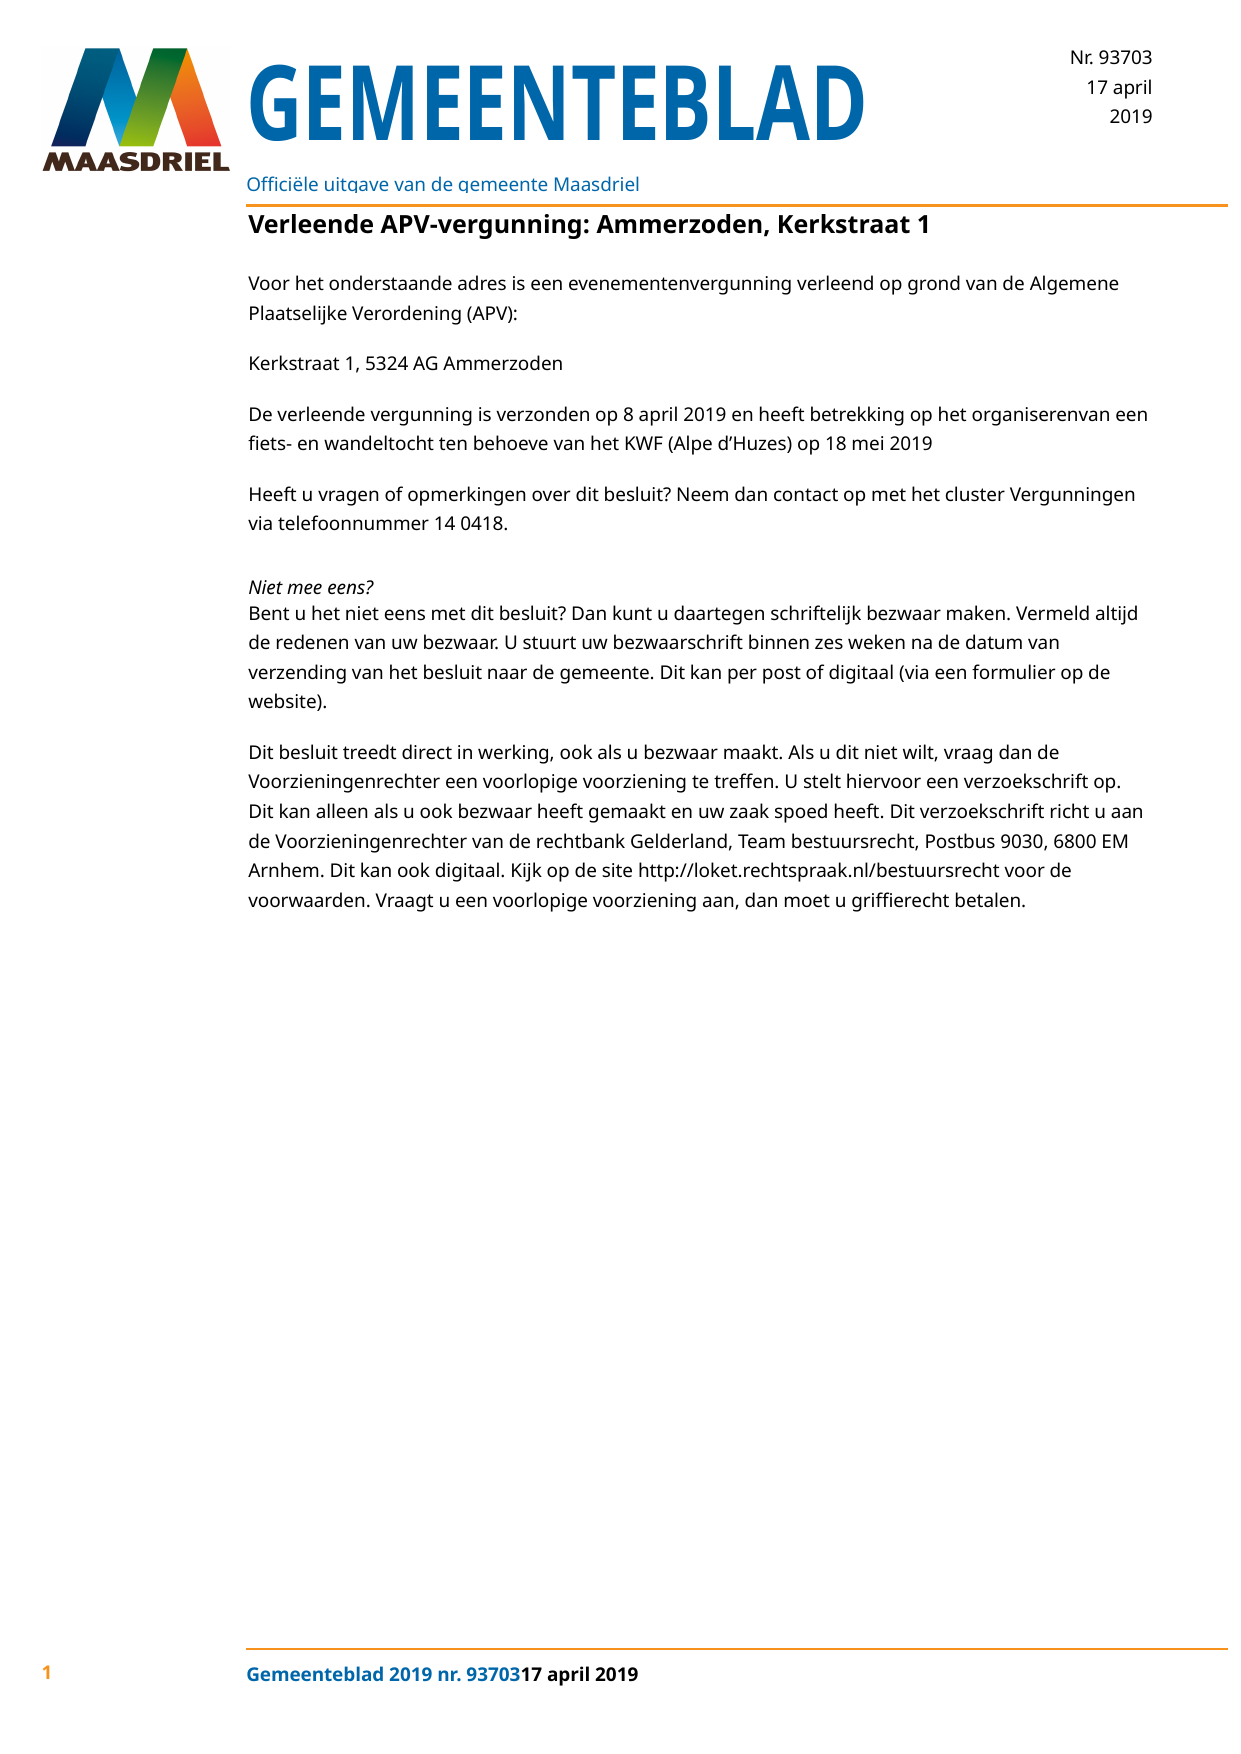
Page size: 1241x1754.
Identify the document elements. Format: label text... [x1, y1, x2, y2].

text Bent u het niet eens met dit besluit? Dan kunt u daartegen schriftelijk bezwaar maken. Vermeld altijd de redenen van uw bezwaar. U stuurt uw bezwaarschrift binnen zes weken na de datum van verzending van het besluit naar de gemeente. Dit kan per post of digitaal (via een formulier op de website). [248, 600, 1152, 714]
picture [41, 47, 231, 172]
text Voor het onderstaande adres is een evenementenvergunning verleend op grond van de Algemene Plaatselijke Verordening (APV): [248, 270, 1152, 326]
text Verleende APV-vergunning: Ammerzoden, Kerkstraat 1 [248, 207, 1152, 241]
text De verleende vergunning is verzonden op 8 april 2019 en heeft betrekking op het organiserenvan een fiets- en wandeltocht ten behoeve van het KWF (Alpe d’Huzes) op 18 mei 2019 [248, 401, 1152, 456]
text Dit besluit treedt direct in werking, ook als u bezwaar maakt. Als u dit niet wilt, vraag dan de Voorzieningenrechter een voorlopige voorziening te treffen. U stelt hiervoor een verzoekschrift op. Dit kan alleen als u ook bezwaar heeft gemaakt en uw zaak spoed heeft. Dit verzoekschrift richt u aan de Voorzieningenrechter van de rechtbank Gelderland, Team bestuursrecht, Postbus 9030, 6800 EM Arnhem. Dit kan ook digitaal. Kijk op de site http://loket.rechtspraak.nl/bestuursrecht voor de voorwaarden. Vraagt u een voorlopige voorziening aan, dan moet u griffierecht betalen. [248, 739, 1152, 913]
text Kerkstraat 1, 5324 AG Ammerzoden [248, 350, 1152, 376]
text Heeft u vragen of opmerkingen over dit besluit? Neem dan contact op met het cluster Vergunningen via telefoonnummer 14 0418. [248, 481, 1152, 536]
text Niet mee eens? [248, 574, 1152, 600]
